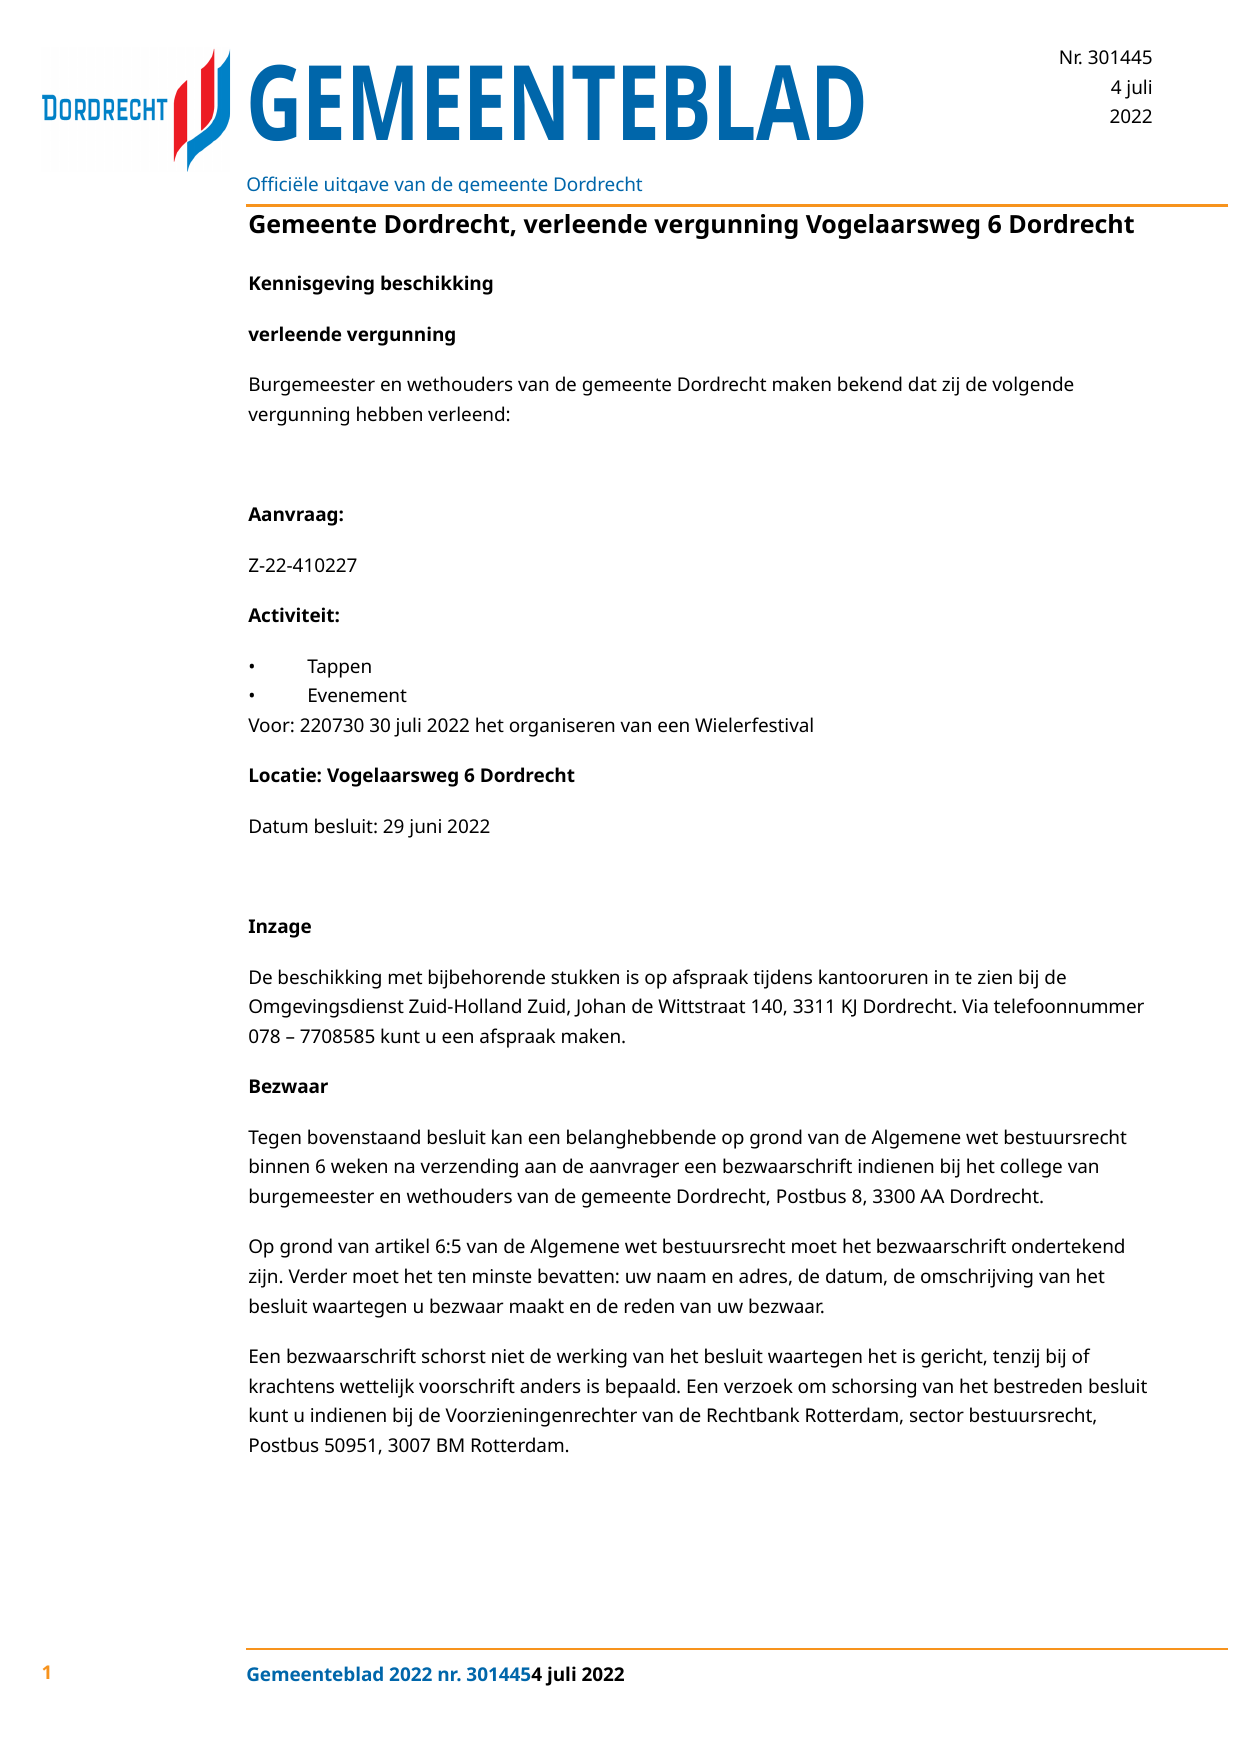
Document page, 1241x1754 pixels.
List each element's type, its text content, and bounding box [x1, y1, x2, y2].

text Z-22-410227 [248, 552, 1152, 578]
text Burgemeester en wethouders van de gemeente Dordrecht maken bekend dat zij de volgende vergunning hebben verleend: [248, 371, 1152, 426]
text Bezwaar [248, 1074, 1152, 1099]
text De beschikking met bijbehorende stukken is op afspraak tijdens kantooruren in te zien bij de Omgevingsdienst Zuid-Holland Zuid, Johan de Wittstraat 140, 3311 KJ Dordrecht. Via telefoonnummer 078 – 7708585 kunt u een afspraak maken. [248, 964, 1152, 1049]
text Inzage [248, 914, 1152, 939]
list Evenement [248, 682, 1152, 708]
text verleende vergunning [248, 321, 1152, 346]
text Tegen bovenstaand besluit kan een belanghebbende op grond van de Algemene wet bestuursrecht binnen 6 weken na verzending aan de aanvrager een bezwaarschrift indienen bij het college van burgemeester en wethouders van de gemeente Dordrecht, Postbus 8, 3300 AA Dordrecht. [248, 1124, 1152, 1209]
list Tappen [248, 653, 1152, 678]
text Aanvraag: [248, 502, 1152, 527]
text Locatie: Vogelaarsweg 6 Dordrecht [248, 762, 1152, 788]
text Op grond van artikel 6:5 van de Algemene wet bestuursrecht moet het bezwaarschrift ondertekend zijn. Verder moet het ten minste bevatten: uw naam en adres, de datum, de omschrijving van het besluit waartegen u bezwaar maakt en de reden van uw bezwaar. [248, 1234, 1152, 1318]
text Een bezwaarschrift schorst niet de werking van het besluit waartegen het is gericht, tenzij bij of krachtens wettelijk voorschrift anders is bepaald. Een verzoek om schorsing van het bestreden besluit kunt u indienen bij de Voorzieningenrechter van de Rechtbank Rotterdam, sector bestuursrecht, Postbus 50951, 3007 BM Rotterdam. [248, 1343, 1152, 1458]
text Activiteit: [248, 602, 1152, 628]
text Voor: 220730 30 juli 2022 het organiseren van een Wielerfestival [248, 712, 1152, 738]
picture [41, 47, 231, 172]
text Datum besluit: 29 juni 2022 [248, 813, 1152, 838]
text Kennisgeving beschikking [248, 270, 1152, 296]
text Gemeente Dordrecht, verleende vergunning Vogelaarsweg 6 Dordrecht [248, 207, 1152, 241]
